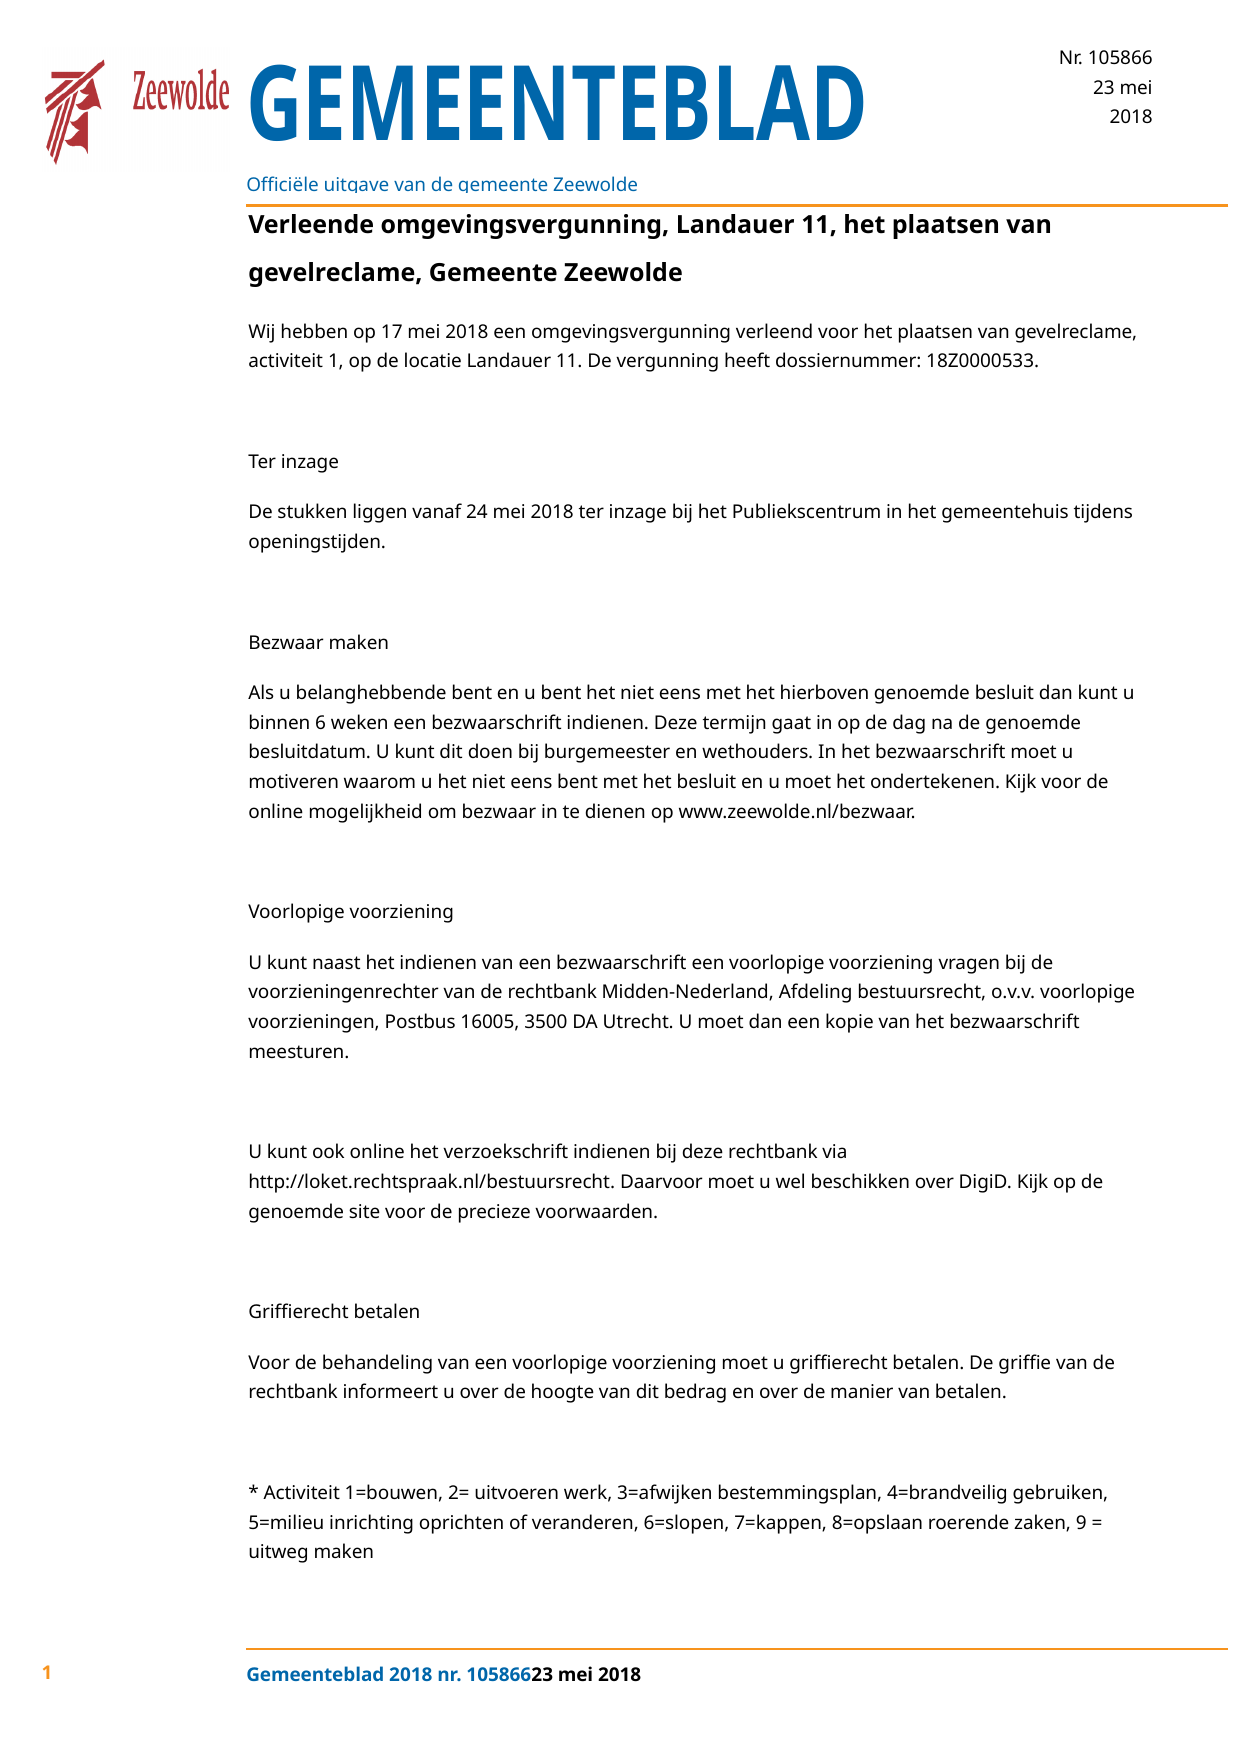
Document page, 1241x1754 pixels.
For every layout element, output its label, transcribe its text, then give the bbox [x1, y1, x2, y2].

text * Activiteit 1=bouwen, 2= uitvoeren werk, 3=afwijken bestemmingsplan, 4=brandveilig gebruiken, 5=milieu inrichting oprichten of veranderen, 6=slopen, 7=kappen, 8=opslaan roerende zaken, 9 = uitweg maken [248, 1479, 1152, 1564]
text Voorlopige voorziening [248, 899, 1152, 924]
text De stukken liggen vanaf 24 mei 2018 ter inzage bij het Publiekscentrum in het gemeentehuis tijdens openingstijden. [248, 499, 1152, 554]
text Wij hebben op 17 mei 2018 een omgevingsvergunning verleend voor het plaatsen van gevelreclame, activiteit 1, op de locatie Landauer 11. De vergunning heeft dossiernummer: 18Z0000533. [248, 318, 1152, 373]
text U kunt naast het indienen van een bezwaarschrift een voorlopige voorziening vragen bij de voorzieningenrechter van de rechtbank Midden-Nederland, Afdeling bestuursrecht, o.v.v. voorlopige voorzieningen, Postbus 16005, 3500 DA Utrecht. U moet dan een kopie van het bezwaarschrift meesturen. [248, 949, 1152, 1064]
text Voor de behandeling van een voorlopige voorziening moet u griffierecht betalen. De griffie van de rechtbank informeert u over de hoogte van dit bedrag en over de manier van betalen. [248, 1349, 1152, 1404]
text Griffierecht betalen [248, 1299, 1152, 1324]
text Ter inzage [248, 448, 1152, 474]
text Bezwaar maken [248, 629, 1152, 655]
text U kunt ook online het verzoekschrift indienen bij deze rechtbank via http://loket.rechtspraak.nl/bestuursrecht. Daarvoor moet u wel beschikken over DigiD. Kijk op de genoemde site voor de precieze voorwaarden. [248, 1139, 1152, 1224]
picture [41, 47, 231, 172]
text Als u belanghebbende bent en u bent het niet eens met het hierboven genoemde besluit dan kunt u binnen 6 weken een bezwaarschrift indienen. Deze termijn gaat in op de dag na de genoemde besluitdatum. U kunt dit doen bij burgemeester en wethouders. In het bezwaarschrift moet u motiveren waarom u het niet eens bent met het besluit en u moet het ondertekenen. Kijk voor de online mogelijkheid om bezwaar in te dienen op www.zeewolde.nl/bezwaar. [248, 679, 1152, 824]
text Verleende omgevingsvergunning, Landauer 11, het plaatsen van gevelreclame, Gemeente Zeewolde [248, 207, 1152, 288]
